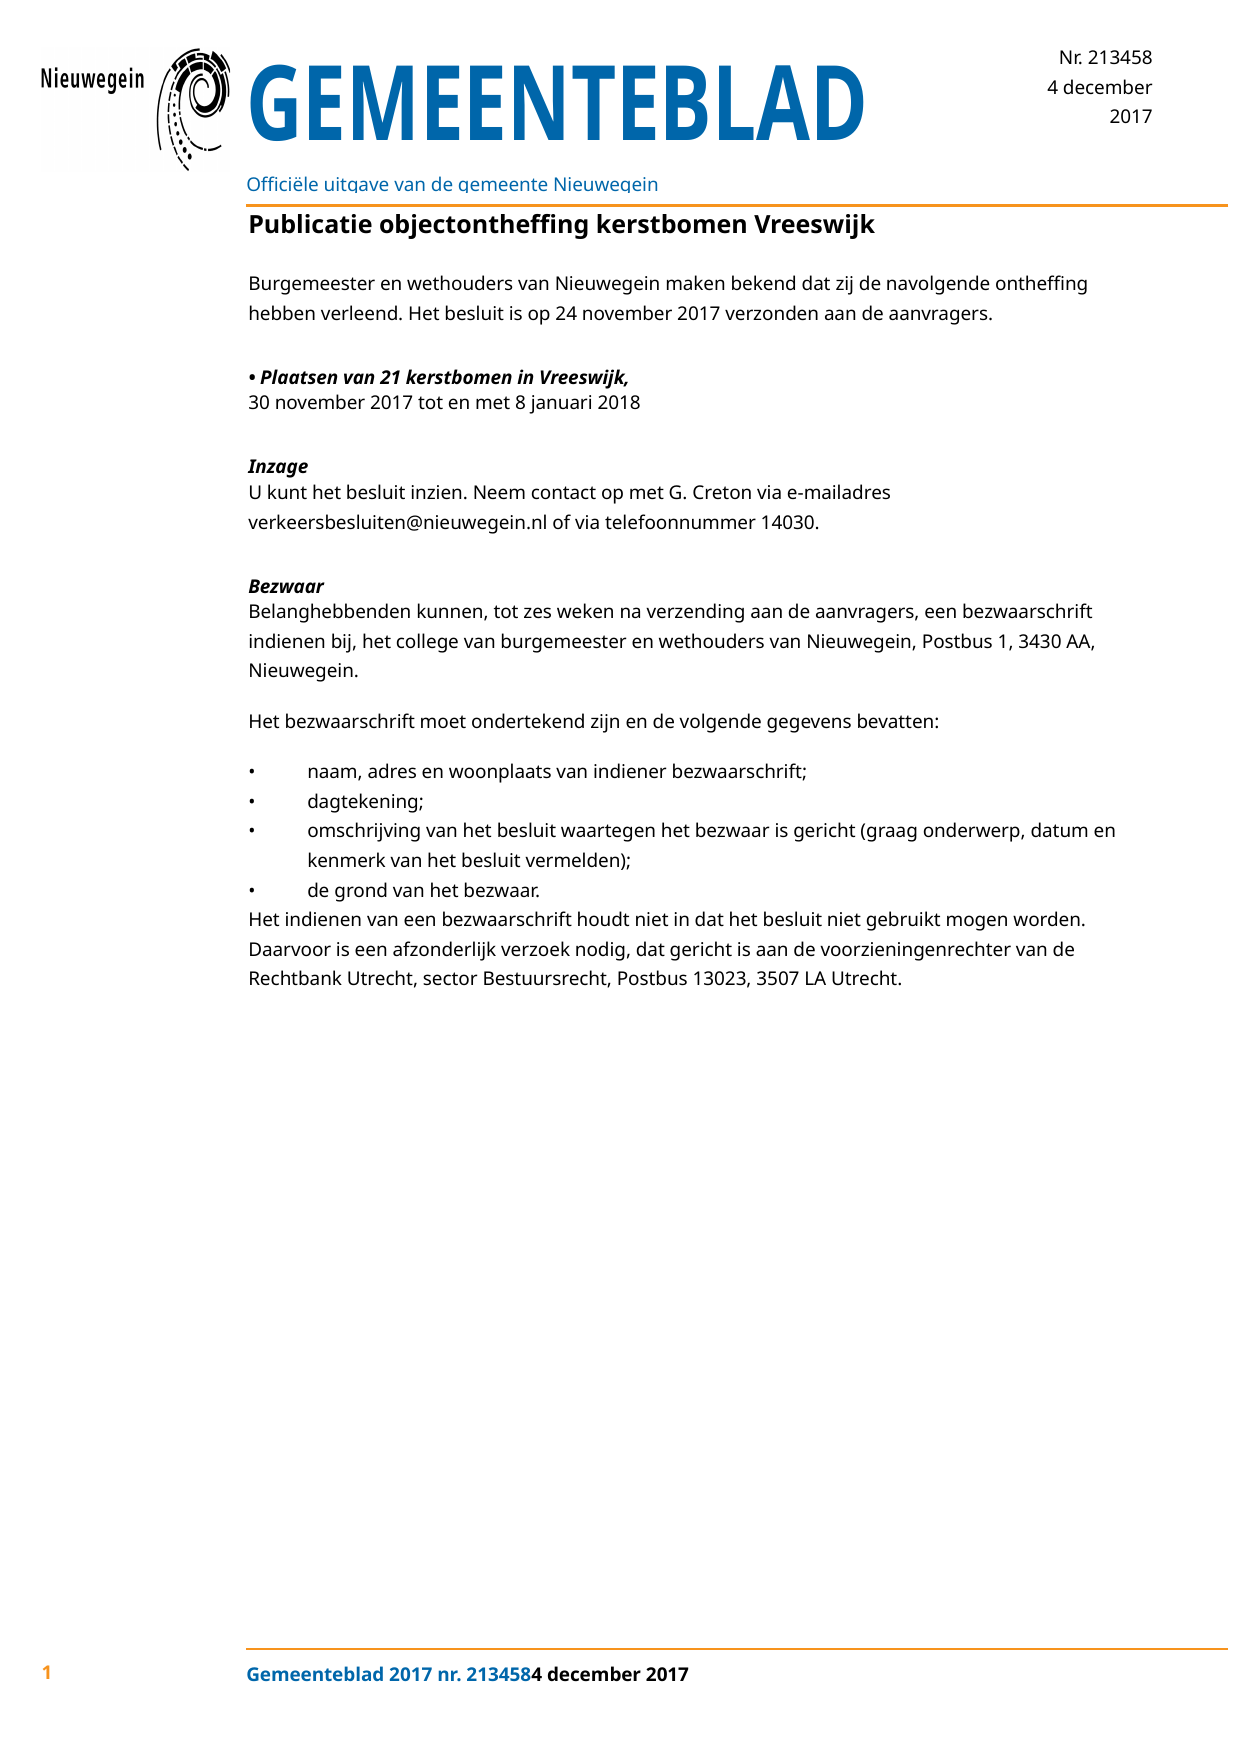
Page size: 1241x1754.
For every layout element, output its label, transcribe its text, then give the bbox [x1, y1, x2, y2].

text Het indienen van een bezwaarschrift houdt niet in dat het besluit niet gebruikt mogen worden. Daarvoor is een afzonderlijk verzoek nodig, dat gericht is aan de voorzieningenrechter van de Rechtbank Utrecht, sector Bestuursrecht, Postbus 13023, 3507 LA Utrecht. [248, 906, 1152, 991]
list de grond van het bezwaar. [248, 877, 1152, 903]
text U kunt het besluit inzien. Neem contact op met G. Creton via e-mailadres verkeersbesluiten@nieuwegein.nl of via telefoonnummer 14030. [248, 479, 1152, 534]
text Het bezwaarschrift moet ondertekend zijn en de volgende gegevens bevatten: [248, 708, 1152, 734]
text Inzage [248, 453, 1152, 479]
text Bezwaar [248, 573, 1152, 598]
text Publicatie objectontheffing kerstbomen Vreeswijk [248, 207, 1152, 241]
picture [41, 47, 231, 172]
text Burgemeester en wethouders van Nieuwegein maken bekend dat zij de navolgende ontheffing hebben verleend. Het besluit is op 24 november 2017 verzonden aan de aanvragers. [248, 270, 1152, 326]
list naam, adres en woonplaats van indiener bezwaarschrift; [248, 758, 1152, 784]
list dagtekening; [248, 788, 1152, 814]
list omschrijving van het besluit waartegen het bezwaar is gericht (graag onderwerp, datum en kenmerk van het besluit vermelden); [248, 818, 1152, 873]
text • Plaatsen van 21 kerstbomen in Vreeswijk, [248, 364, 1152, 389]
text 30 november 2017 tot en met 8 januari 2018 [248, 389, 1152, 415]
text Belanghebbenden kunnen, tot zes weken na verzending aan de aanvragers, een bezwaarschrift indienen bij, het college van burgemeester en wethouders van Nieuwegein, Postbus 1, 3430 AA, Nieuwegein. [248, 598, 1152, 683]
